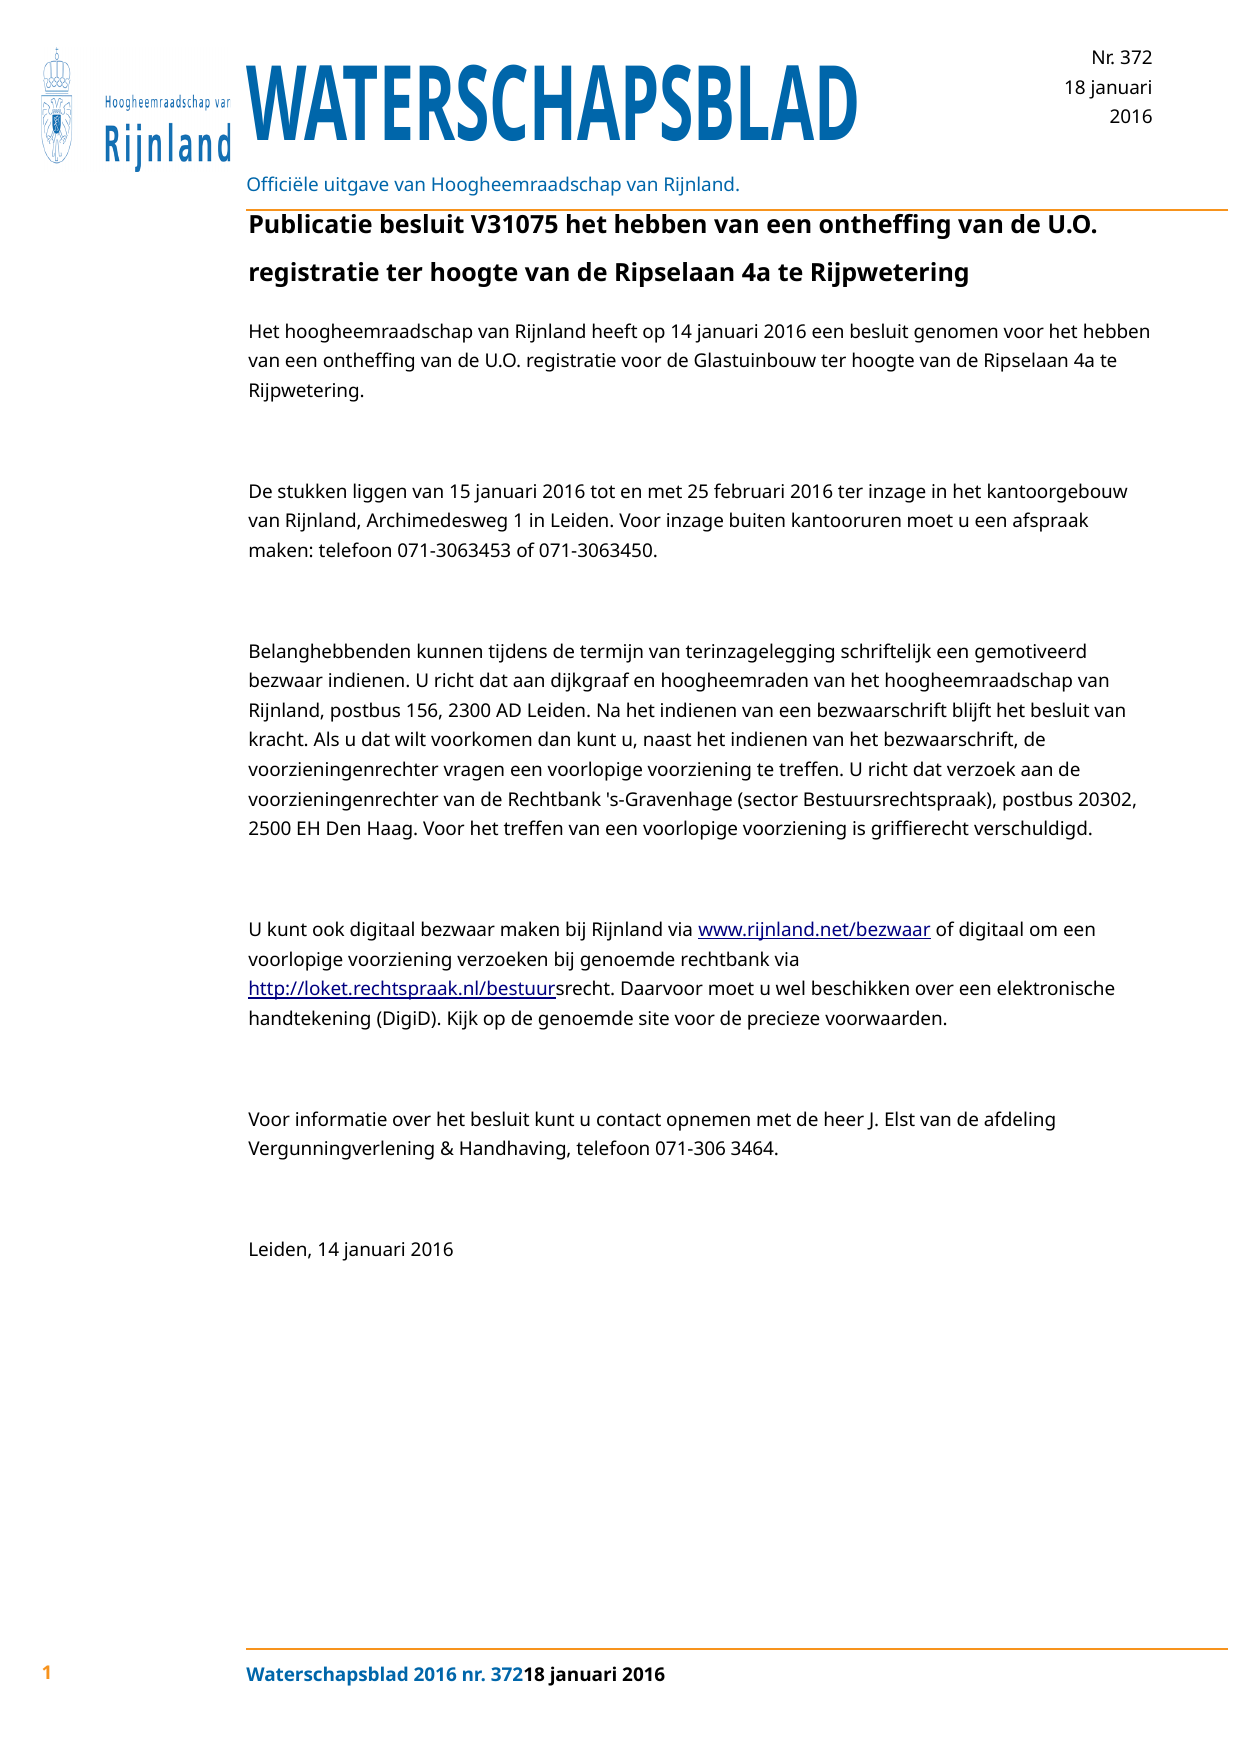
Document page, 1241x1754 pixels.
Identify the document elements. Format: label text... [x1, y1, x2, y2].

text U kunt ook digitaal bezwaar maken bij Rijnland via www.rijnland.net/bezwaar of digitaal om een voorlopige voorziening verzoeken bij genoemde rechtbank via http://loket.rechtspraak.nl/bestuursrecht. Daarvoor moet u wel beschikken over een elektronische handtekening (DigiD). Kijk op de genoemde site voor de precieze voorwaarden. [248, 916, 1152, 1031]
text De stukken liggen van 15 januari 2016 tot en met 25 februari 2016 ter inzage in het kantoorgebouw van Rijnland, Archimedesweg 1 in Leiden. Voor inzage buiten kantooruren moet u een afspraak maken: telefoon 071-3063453 of 071-3063450. [248, 478, 1152, 563]
text Voor informatie over het besluit kunt u contact opnemen met de heer J. Elst van de afdeling Vergunningverlening & Handhaving, telefoon 071-306 3464. [248, 1106, 1152, 1161]
text Het hoogheemraadschap van Rijnland heeft op 14 januari 2016 een besluit genomen voor het hebben van een ontheffing van de U.O. registratie voor de Glastuinbouw ter hoogte van de Ripselaan 4a te Rijpwetering. [248, 318, 1152, 403]
text Publicatie besluit V31075 het hebben van een ontheffing van de U.O. registratie ter hoogte van de Ripselaan 4a te Rijpwetering [248, 211, 1152, 288]
picture [41, 47, 231, 172]
text Belanghebbenden kunnen tijdens de termijn van terinzagelegging schriftelijk een gemotiveerd bezwaar indienen. U richt dat aan dijkgraaf en hoogheemraden van het hoogheemraadschap van Rijnland, postbus 156, 2300 AD Leiden. Na het indienen van een bezwaarschrift blijft het besluit van kracht. Als u dat wilt voorkomen dan kunt u, naast het indienen van het bezwaarschrift, de voorzieningenrechter vragen een voorlopige voorziening te treffen. U richt dat verzoek aan de voorzieningenrechter van de Rechtbank 's-Gravenhage (sector Bestuursrechtspraak), postbus 20302, 2500 EH Den Haag. Voor het treffen van een voorlopige voorziening is griffierecht verschuldigd. [248, 638, 1152, 841]
text Leiden, 14 januari 2016 [248, 1236, 1152, 1262]
